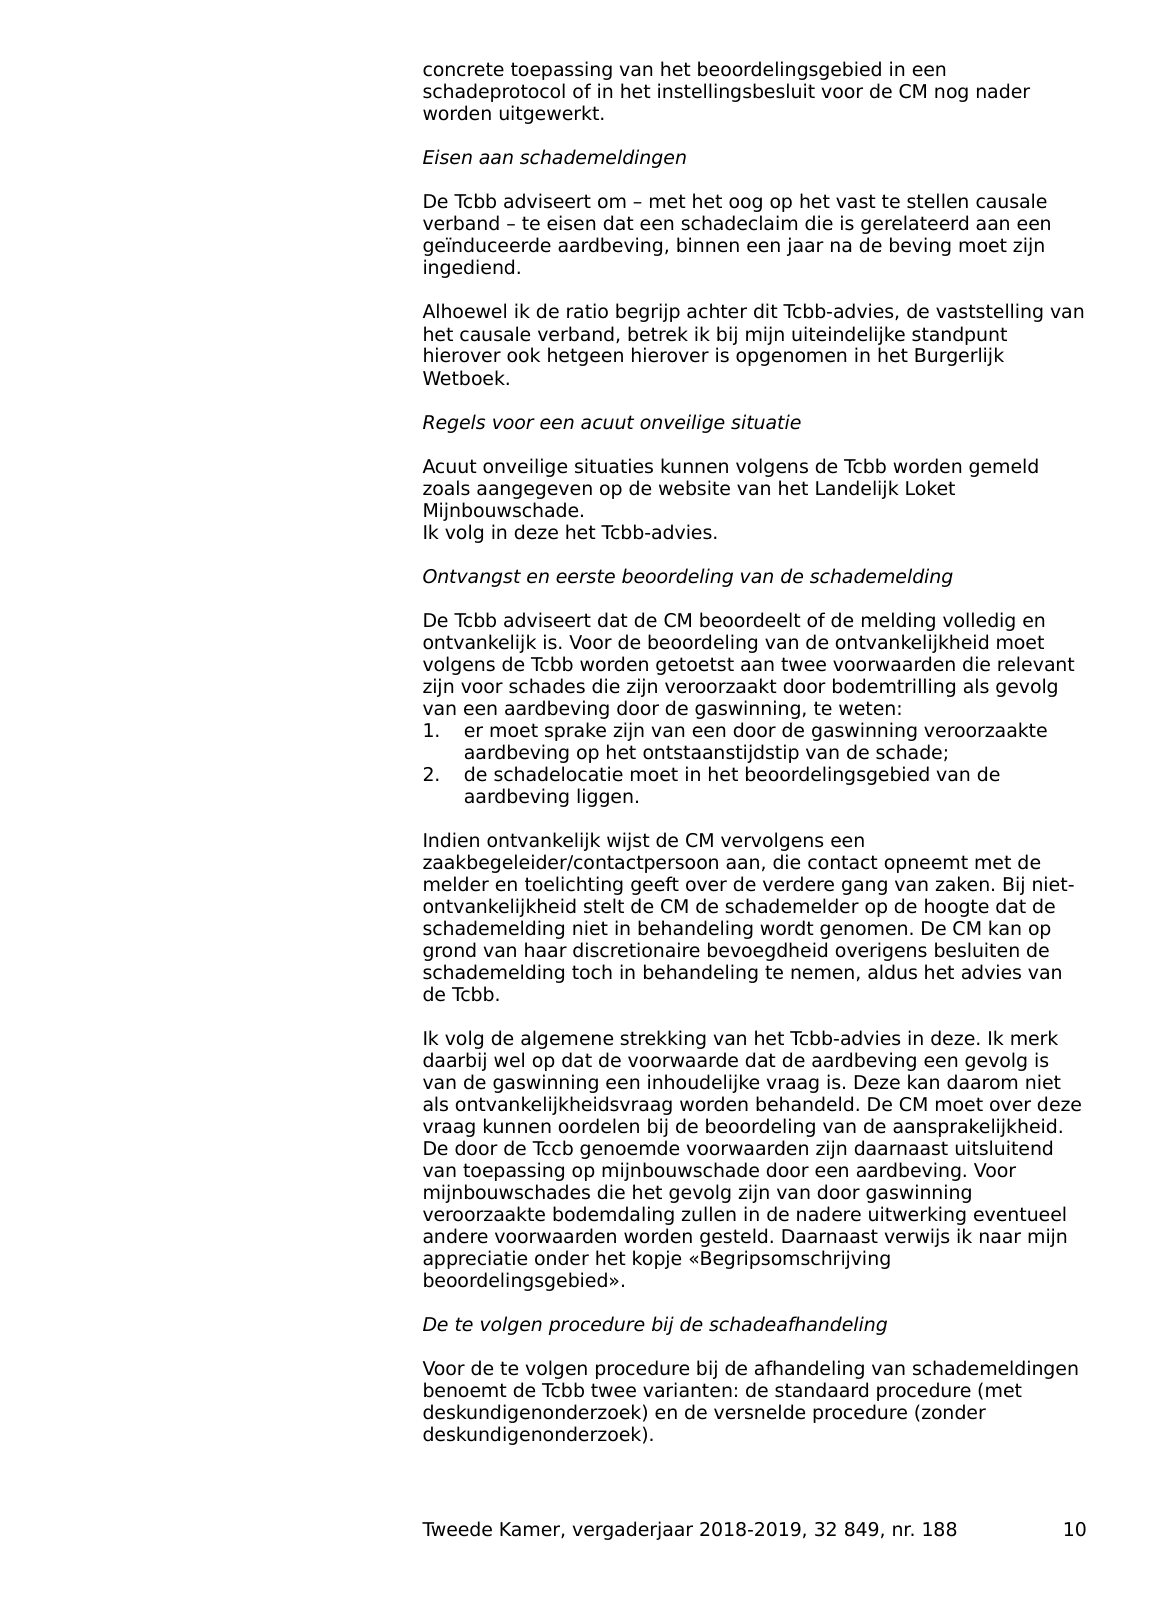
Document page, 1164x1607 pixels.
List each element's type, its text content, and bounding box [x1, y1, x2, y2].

text Acuut onveilige situaties kunnen volgens de Tcbb worden gemeld zoals aangegeven op de website van het Landelijk Loket Mijnbouwschade. [422, 456, 1087, 522]
subtitle De te volgen procedure bij de schadeafhandeling [422, 1314, 1087, 1336]
text Ik volg in deze het Tcbb-advies. [422, 522, 1087, 544]
subtitle Ontvangst en eerste beoordeling van de schademelding [422, 566, 1087, 588]
text Ik volg de algemene strekking van het Tcbb-advies in deze. Ik merk daarbij wel op dat de voorwaarde dat de aardbeving een gevolg is van de gaswinning een inhoudelijke vraag is. Deze kan daarom niet als ontvankelijkheidsvraag worden behandeld. De CM moet over deze vraag kunnen oordelen bij de beoordeling van de aansprakelijkheid. De door de Tccb genoemde voorwaarden zijn daarnaast uitsluitend van toepassing op mijnbouwschade door een aardbeving. Voor mijnbouwschades die het gevolg zijn van door gaswinning veroorzaakte bodemdaling zullen in de nadere uitwerking eventueel andere voorwaarden worden gesteld. Daarnaast verwijs ik naar mijn appreciatie onder het kopje «Begripsomschrijving beoordelingsgebied». [422, 1028, 1087, 1292]
text De Tcbb adviseert om – met het oog op het vast te stellen causale verband – te eisen dat een schadeclaim die is gerelateerd aan een geïnduceerde aardbeving, binnen een jaar na de beving moet zijn ingediend. [422, 191, 1087, 279]
text concrete toepassing van het beoordelingsgebied in een schadeprotocol of in het instellingsbesluit voor de CM nog nader worden uitgewerkt. [422, 59, 1087, 125]
text Voor de te volgen procedure bij de afhandeling van schademeldingen benoemt de Tcbb twee varianten: de standaard procedure (met deskundigenonderzoek) en de versnelde procedure (zonder deskundigenonderzoek). [422, 1358, 1087, 1446]
text 2. de schadelocatie moet in het beoordelingsgebied van de aardbeving liggen. [422, 764, 1087, 808]
text Indien ontvankelijk wijst de CM vervolgens een zaakbegeleider/contactpersoon aan, die contact opneemt met de melder en toelichting geeft over de verdere gang van zaken. Bij niet-ontvankelijkheid stelt de CM de schademelder op de hoogte dat de schademelding niet in behandeling wordt genomen. De CM kan op grond van haar discretionaire bevoegdheid overigens besluiten de schademelding toch in behandeling te nemen, aldus het advies van de Tcbb. [422, 830, 1087, 1006]
subtitle Eisen aan schademeldingen [422, 147, 1087, 169]
text De Tcbb adviseert dat de CM beoordeelt of de melding volledig en ontvankelijk is. Voor de beoordeling van de ontvankelijkheid moet volgens de Tcbb worden getoetst aan twee voorwaarden die relevant zijn voor schades die zijn veroorzaakt door bodemtrilling als gevolg van een aardbeving door de gaswinning, te weten: [422, 610, 1087, 720]
subtitle Regels voor een acuut onveilige situatie [422, 412, 1087, 433]
text 1. er moet sprake zijn van een door de gaswinning veroorzaakte aardbeving op het ontstaanstijdstip van de schade; [422, 720, 1087, 764]
text Alhoewel ik de ratio begrijp achter dit Tcbb-advies, de vaststelling van het causale verband, betrek ik bij mijn uiteindelijke standpunt hierover ook hetgeen hierover is opgenomen in het Burgerlijk Wetboek. [422, 301, 1087, 389]
